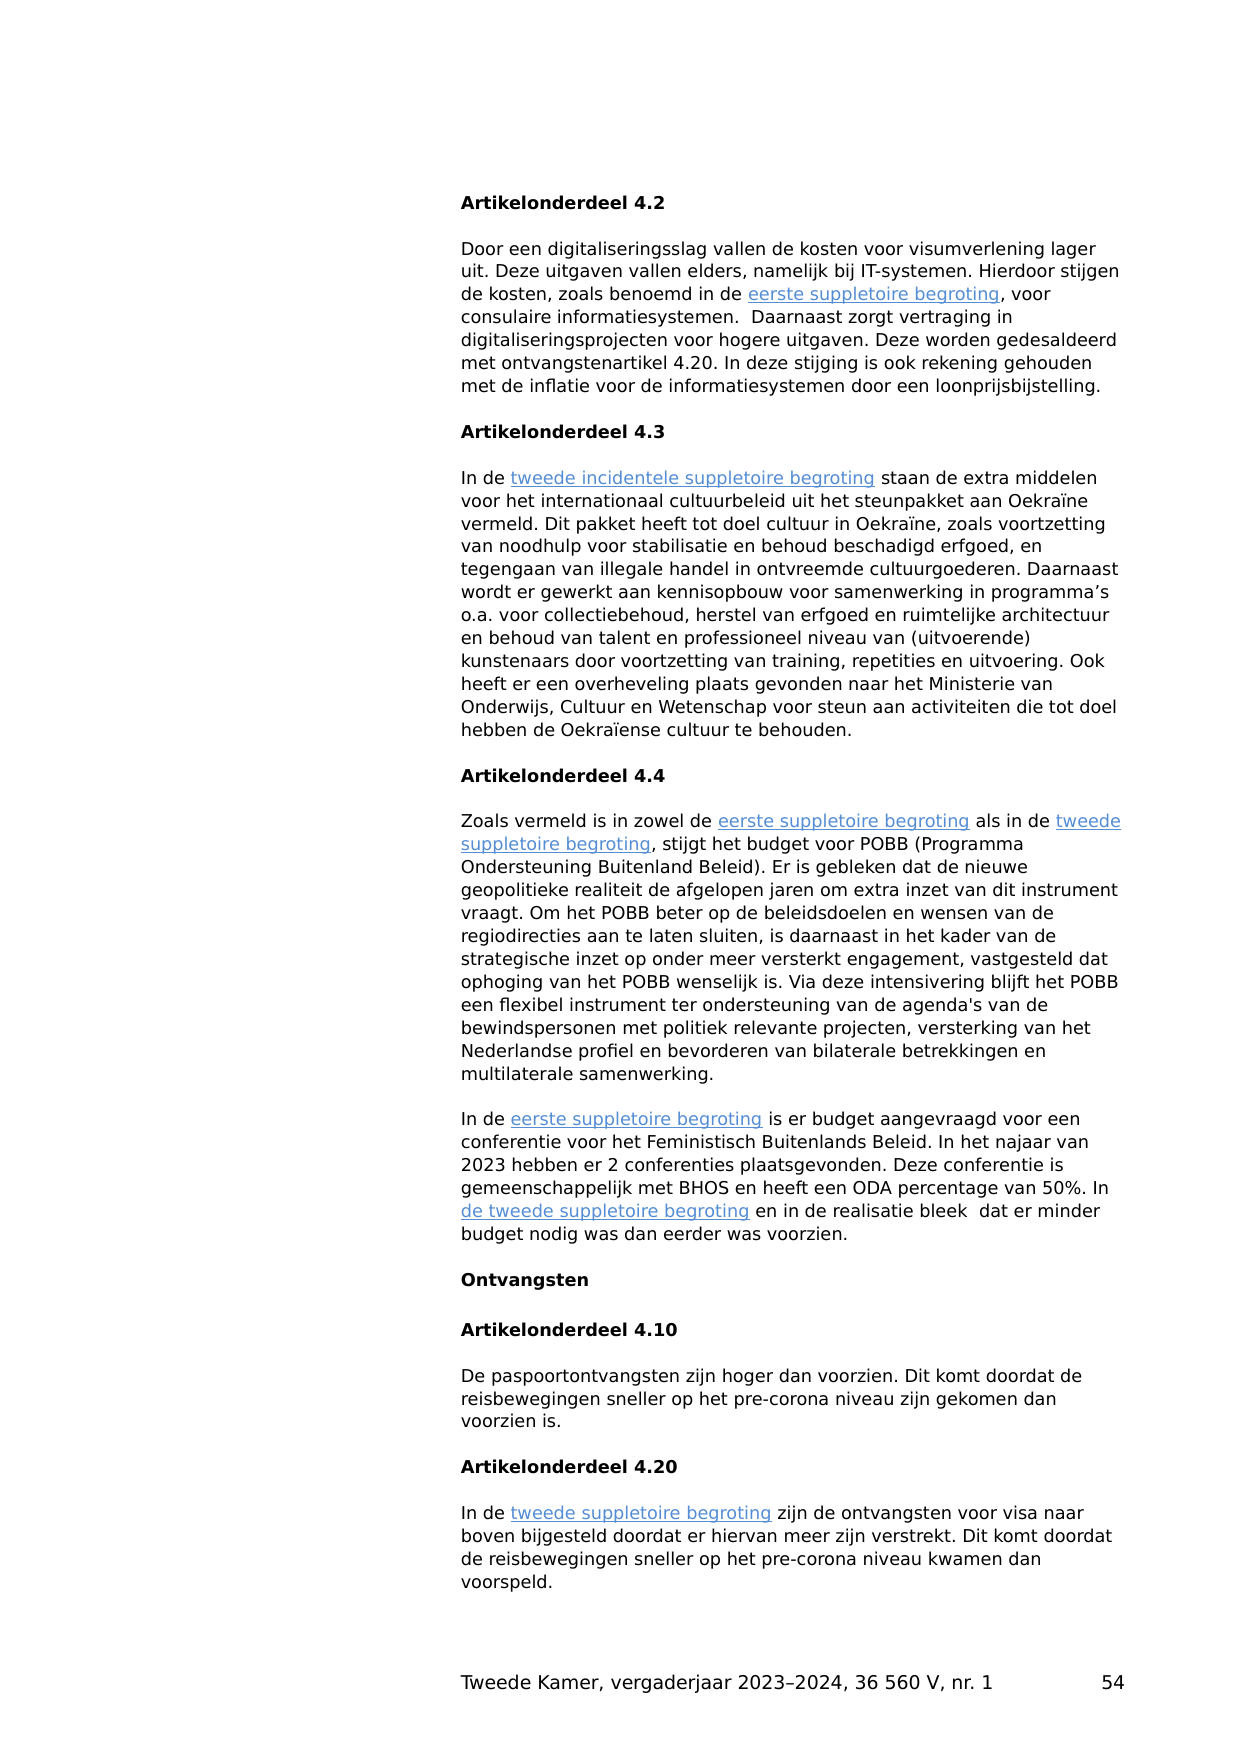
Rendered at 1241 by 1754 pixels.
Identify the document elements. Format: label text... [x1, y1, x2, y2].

text In de eerste suppletoire begroting is er budget aangevraagd voor een conferentie voor het Feministisch Buitenlands Beleid. In het najaar van 2023 hebben er 2 conferenties plaatsgevonden. Deze conferentie is gemeenschappelijk met BHOS en heeft een ODA percentage van 50%. In de tweede suppletoire begroting en in de realisatie bleek dat er minder budget nodig was dan eerder was voorzien. [461, 1107, 1125, 1245]
text Artikelonderdeel 4.4 [461, 764, 1125, 787]
text In de tweede suppletoire begroting zijn de ontvangsten voor visa naar boven bijgesteld doordat er hiervan meer zijn verstrekt. Dit komt doordat de reisbewegingen sneller op het pre-corona niveau kwamen dan voorspeld. [461, 1501, 1125, 1593]
text De paspoortontvangsten zijn hoger dan voorzien. Dit komt doordat de reisbewegingen sneller op het pre-corona niveau zijn gekomen dan voorzien is. [461, 1364, 1125, 1432]
text Artikelonderdeel 4.3 [461, 420, 1125, 443]
text Artikelonderdeel 4.10 [461, 1318, 1125, 1341]
text In de tweede incidentele suppletoire begroting staan de extra middelen voor het internationaal cultuurbeleid uit het steunpakket aan Oekraïne vermeld. Dit pakket heeft tot doel cultuur in Oekraïne, zoals voortzetting van noodhulp voor stabilisatie en behoud beschadigd erfgoed, en tegengaan van illegale handel in ontvreemde cultuurgoederen. Daarnaast wordt er gewerkt aan kennisopbouw voor samenwerking in programma’s o.a. voor collectiebehoud, herstel van erfgoed en ruimtelijke architectuur en behoud van talent en professioneel niveau van (uitvoerende) kunstenaars door voortzetting van training, repetities en uitvoering. Ook heeft er een overheveling plaats gevonden naar het Ministerie van Onderwijs, Cultuur en Wetenschap voor steun aan activiteiten die tot doel hebben de Oekraïense cultuur te behouden. [461, 466, 1125, 741]
text Zoals vermeld is in zowel de eerste suppletoire begroting als in de tweede suppletoire begroting, stijgt het budget voor POBB (Programma Ondersteuning Buitenland Beleid). Er is gebleken dat de nieuwe geopolitieke realiteit de afgelopen jaren om extra inzet van dit instrument vraagt. Om het POBB beter op de beleidsdoelen en wensen van de regiodirecties aan te laten sluiten, is daarnaast in het kader van de strategische inzet op onder meer versterkt engagement, vastgesteld dat ophoging van het POBB wenselijk is. Via deze intensivering blijft het POBB een flexibel instrument ter ondersteuning van de agenda's van de bewindspersonen met politiek relevante projecten, versterking van het Nederlandse profiel en bevorderen van bilaterale betrekkingen en multilaterale samenwerking. [461, 809, 1125, 1084]
text Artikelonderdeel 4.20 [461, 1455, 1125, 1478]
text Door een digitaliseringsslag vallen de kosten voor visumverlening lager uit. Deze uitgaven vallen elders, namelijk bij IT-systemen. Hierdoor stijgen de kosten, zoals benoemd in de eerste suppletoire begroting, voor consulaire informatiesystemen. Daarnaast zorgt vertraging in digitaliseringsprojecten voor hogere uitgaven. Deze worden gedesaldeerd met ontvangstenartikel 4.20. In deze stijging is ook rekening gehouden met de inflatie voor de informatiesystemen door een loonprijsbijstelling. [461, 237, 1125, 397]
text Ontvangsten [461, 1268, 1125, 1291]
text Artikelonderdeel 4.2 [461, 191, 1125, 214]
